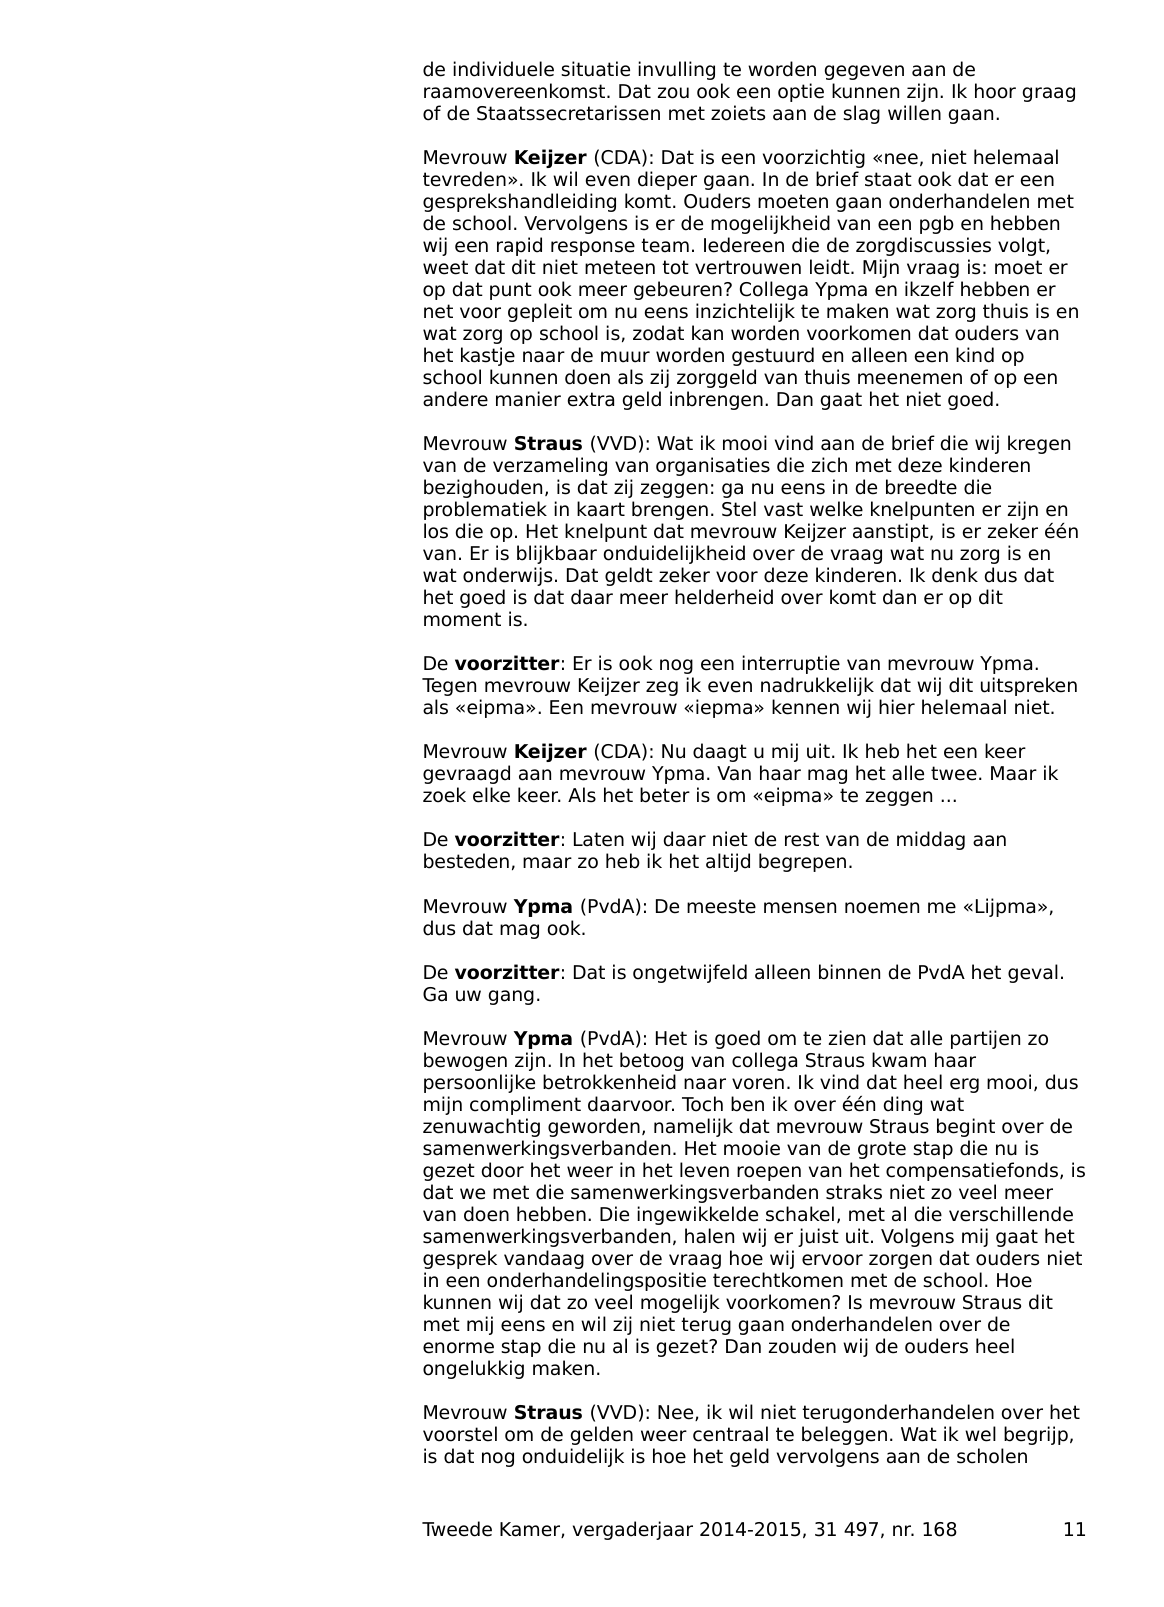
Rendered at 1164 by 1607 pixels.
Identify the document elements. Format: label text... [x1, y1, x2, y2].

text De voorzitter: Laten wij daar niet de rest van de middag aan besteden, maar zo heb ik het altijd begrepen. [422, 829, 1087, 873]
text Mevrouw Ypma (PvdA): De meeste mensen noemen me «Lijpma», dus dat mag ook. [422, 896, 1087, 939]
text Mevrouw Straus (VVD): Nee, ik wil niet terugonderhandelen over het voorstel om de gelden weer centraal te beleggen. Wat ik wel begrijp, is dat nog onduidelijk is hoe het geld vervolgens aan de scholen [422, 1402, 1087, 1468]
text Mevrouw Ypma (PvdA): Het is goed om te zien dat alle partijen zo bewogen zijn. In het betoog van collega Straus kwam haar persoonlijke betrokkenheid naar voren. Ik vind dat heel erg mooi, dus mijn compliment daarvoor. Toch ben ik over één ding wat zenuwachtig geworden, namelijk dat mevrouw Straus begint over de samenwerkingsverbanden. Het mooie van de grote stap die nu is gezet door het weer in het leven roepen van het compensatiefonds, is dat we met die samenwerkingsverbanden straks niet zo veel meer van doen hebben. Die ingewikkelde schakel, met al die verschillende samenwerkingsverbanden, halen wij er juist uit. Volgens mij gaat het gesprek vandaag over de vraag hoe wij ervoor zorgen dat ouders niet in een onderhandelingspositie terechtkomen met de school. Hoe kunnen wij dat zo veel mogelijk voorkomen? Is mevrouw Straus dit met mij eens en wil zij niet terug gaan onderhandelen over de enorme stap die nu al is gezet? Dan zouden wij de ouders heel ongelukkig maken. [422, 1028, 1087, 1379]
text Mevrouw Keijzer (CDA): Nu daagt u mij uit. Ik heb het een keer gevraagd aan mevrouw Ypma. Van haar mag het alle twee. Maar ik zoek elke keer. Als het beter is om «eipma» te zeggen ... [422, 741, 1087, 807]
text de individuele situatie invulling te worden gegeven aan de raamovereenkomst. Dat zou ook een optie kunnen zijn. Ik hoor graag of de Staatssecretarissen met zoiets aan de slag willen gaan. [422, 59, 1087, 125]
text Mevrouw Keijzer (CDA): Dat is een voorzichtig «nee, niet helemaal tevreden». Ik wil even dieper gaan. In de brief staat ook dat er een gesprekshandleiding komt. Ouders moeten gaan onderhandelen met de school. Vervolgens is er de mogelijkheid van een pgb en hebben wij een rapid response team. Iedereen die de zorgdiscussies volgt, weet dat dit niet meteen tot vertrouwen leidt. Mijn vraag is: moet er op dat punt ook meer gebeuren? Collega Ypma en ikzelf hebben er net voor gepleit om nu eens inzichtelijk te maken wat zorg thuis is en wat zorg op school is, zodat kan worden voorkomen dat ouders van het kastje naar de muur worden gestuurd en alleen een kind op school kunnen doen als zij zorggeld van thuis meenemen of op een andere manier extra geld inbrengen. Dan gaat het niet goed. [422, 147, 1087, 411]
text De voorzitter: Er is ook nog een interruptie van mevrouw Ypma. Tegen mevrouw Keijzer zeg ik even nadrukkelijk dat wij dit uitspreken als «eipma». Een mevrouw «iepma» kennen wij hier helemaal niet. [422, 653, 1087, 719]
text De voorzitter: Dat is ongetwijfeld alleen binnen de PvdA het geval. Ga uw gang. [422, 962, 1087, 1006]
text Mevrouw Straus (VVD): Wat ik mooi vind aan de brief die wij kregen van de verzameling van organisaties die zich met deze kinderen bezighouden, is dat zij zeggen: ga nu eens in de breedte die problematiek in kaart brengen. Stel vast welke knelpunten er zijn en los die op. Het knelpunt dat mevrouw Keijzer aanstipt, is er zeker één van. Er is blijkbaar onduidelijkheid over de vraag wat nu zorg is en wat onderwijs. Dat geldt zeker voor deze kinderen. Ik denk dus dat het goed is dat daar meer helderheid over komt dan er op dit moment is. [422, 433, 1087, 631]
